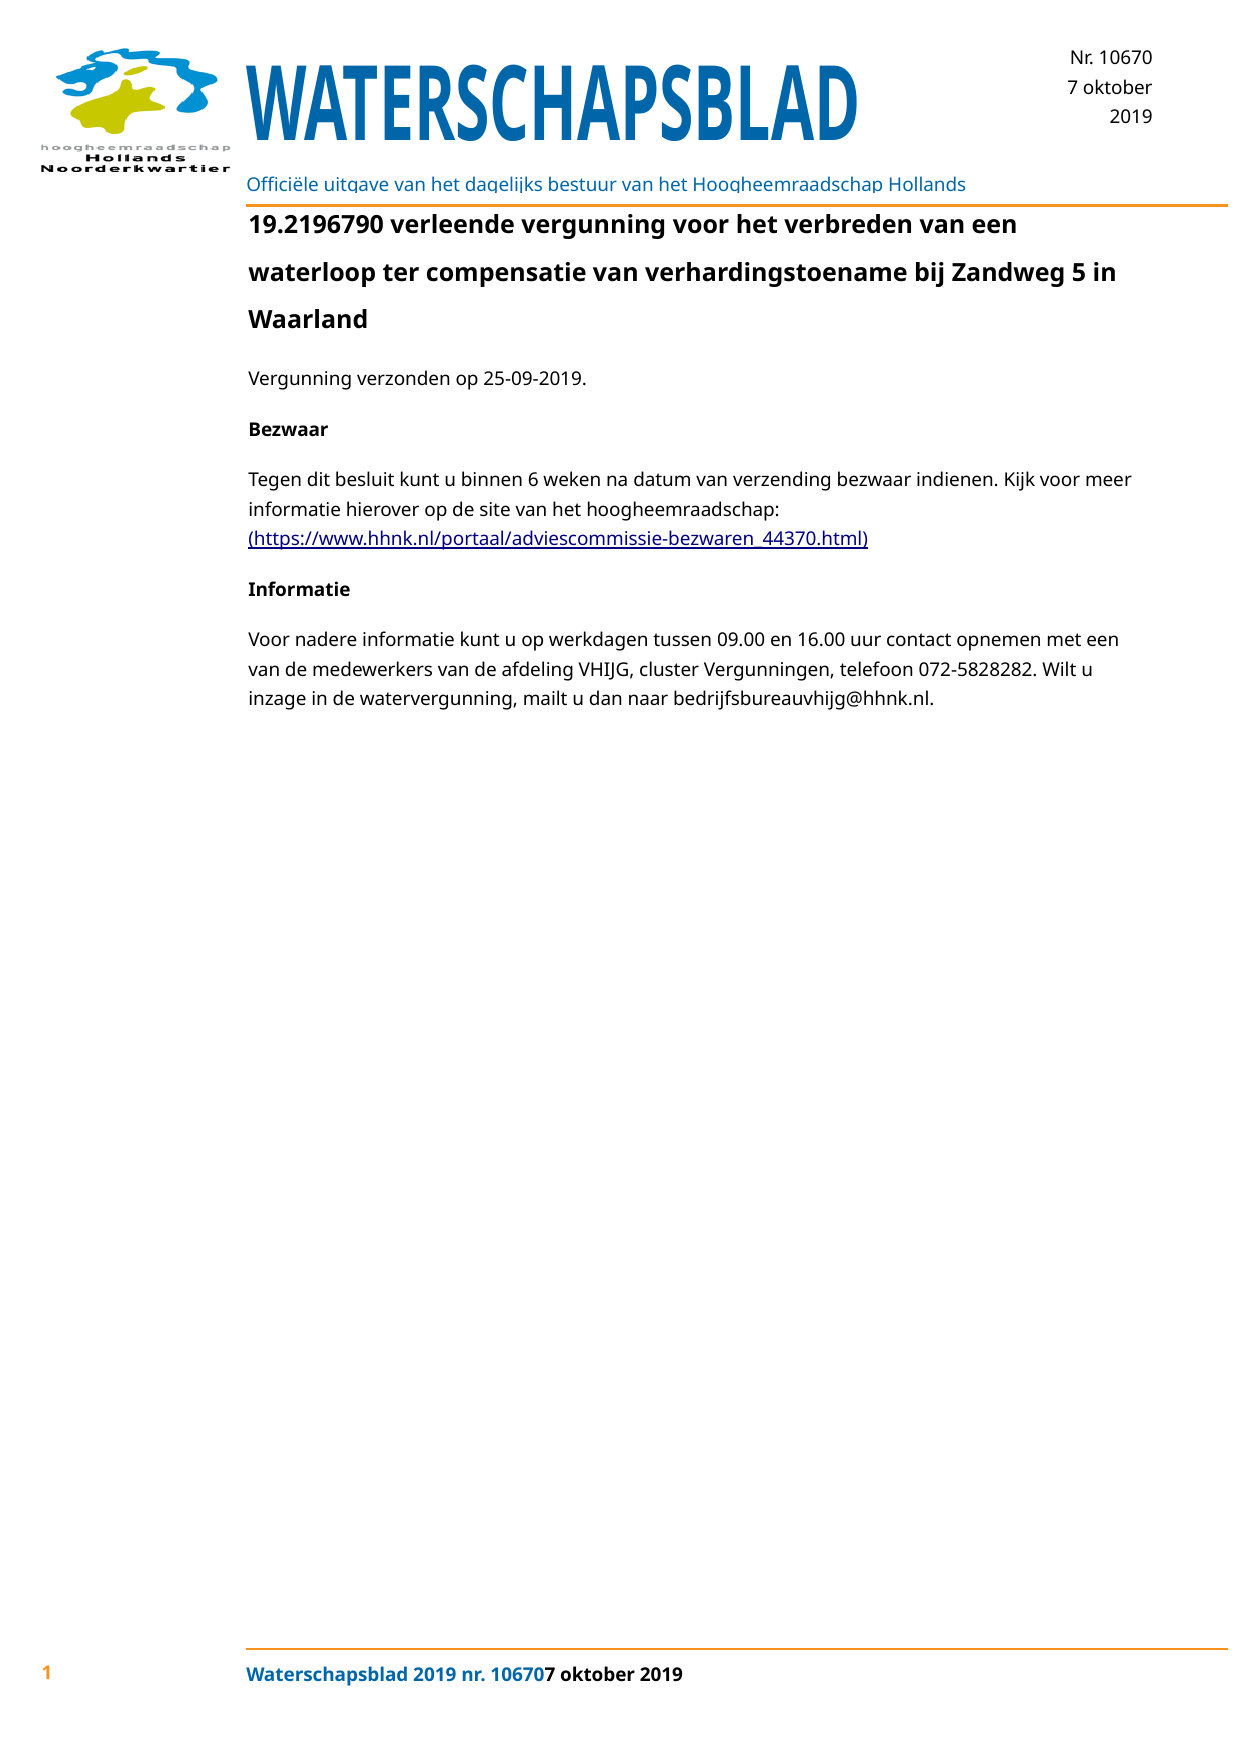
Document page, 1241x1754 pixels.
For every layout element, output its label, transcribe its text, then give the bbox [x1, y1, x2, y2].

text Vergunning verzonden op 25-09-2019. [248, 366, 1152, 391]
text Informatie [248, 576, 1152, 602]
text Tegen dit besluit kunt u binnen 6 weken na datum van verzending bezwaar indienen. Kijk voor meer informatie hierover op de site van het hoogheemraadschap: (https://www.hhnk.nl/portaal/adviescommissie-bezwaren_44370.html) [248, 466, 1152, 551]
text Bezwaar [248, 416, 1152, 442]
text Voor nadere informatie kunt u op werkdagen tussen 09.00 en 16.00 uur contact opnemen met een van de medewerkers van de afdeling VHIJG, cluster Vergunningen, telefoon 072-5828282. Wilt u inzage in de watervergunning, mailt u dan naar bedrijfsbureauvhijg@hhnk.nl. [248, 626, 1152, 711]
text 19.2196790 verleende vergunning voor het verbreden van een waterloop ter compensatie van verhardingstoename bij Zandweg 5 in Waarland [248, 207, 1152, 336]
picture [41, 47, 231, 172]
